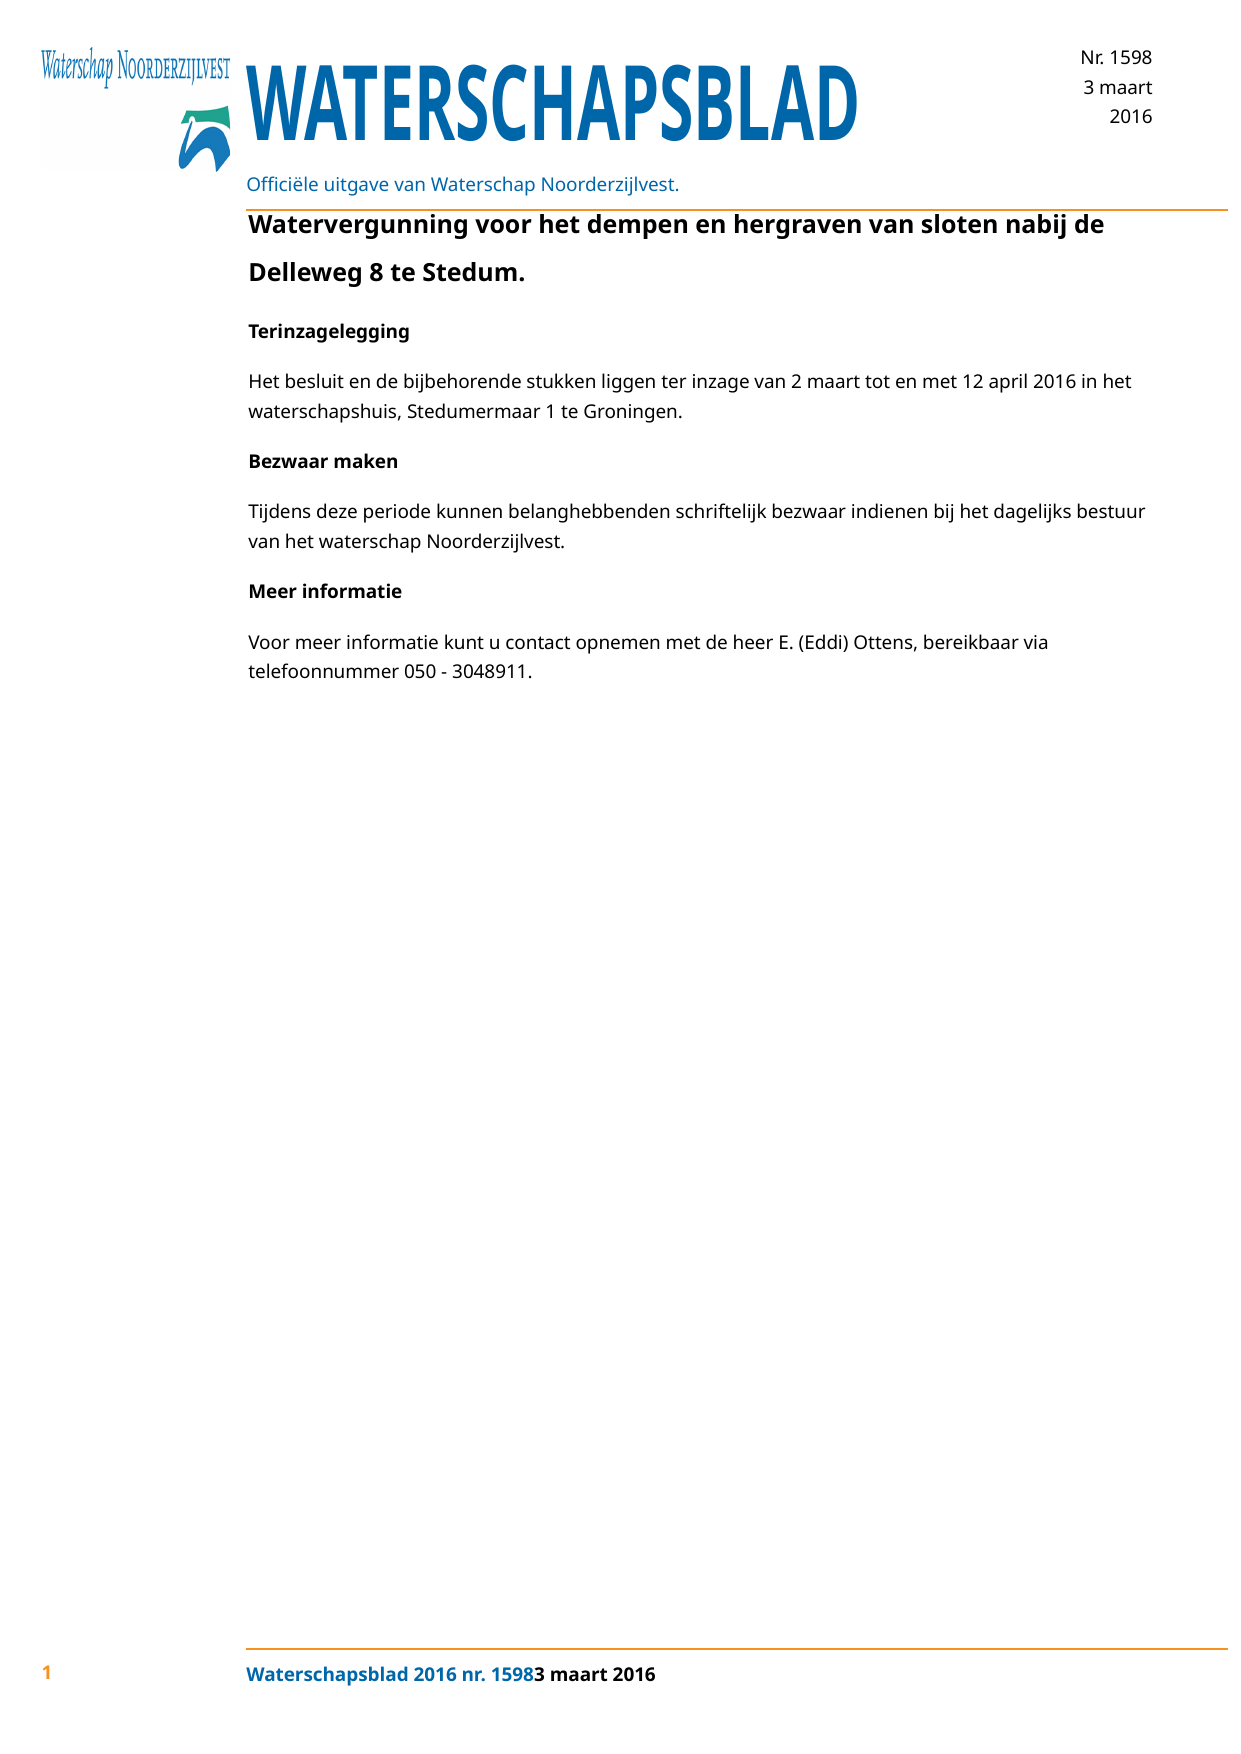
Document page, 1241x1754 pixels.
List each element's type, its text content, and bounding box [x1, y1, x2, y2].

text Voor meer informatie kunt u contact opnemen met de heer E. (Eddi) Ottens, bereikbaar via telefoonnummer 050 - 3048911. [248, 629, 1152, 684]
text Tijdens deze periode kunnen belanghebbenden schriftelijk bezwaar indienen bij het dagelijks bestuur van het waterschap Noorderzijlvest. [248, 499, 1152, 554]
text Meer informatie [248, 579, 1152, 604]
text Watervergunning voor het dempen en hergraven van sloten nabij de Delleweg 8 te Stedum. [248, 211, 1152, 288]
text Terinzagelegging [248, 318, 1152, 344]
text Bezwaar maken [248, 448, 1152, 474]
picture [41, 47, 231, 172]
text Het besluit en de bijbehorende stukken liggen ter inzage van 2 maart tot en met 12 april 2016 in het waterschapshuis, Stedumermaar 1 te Groningen. [248, 368, 1152, 424]
